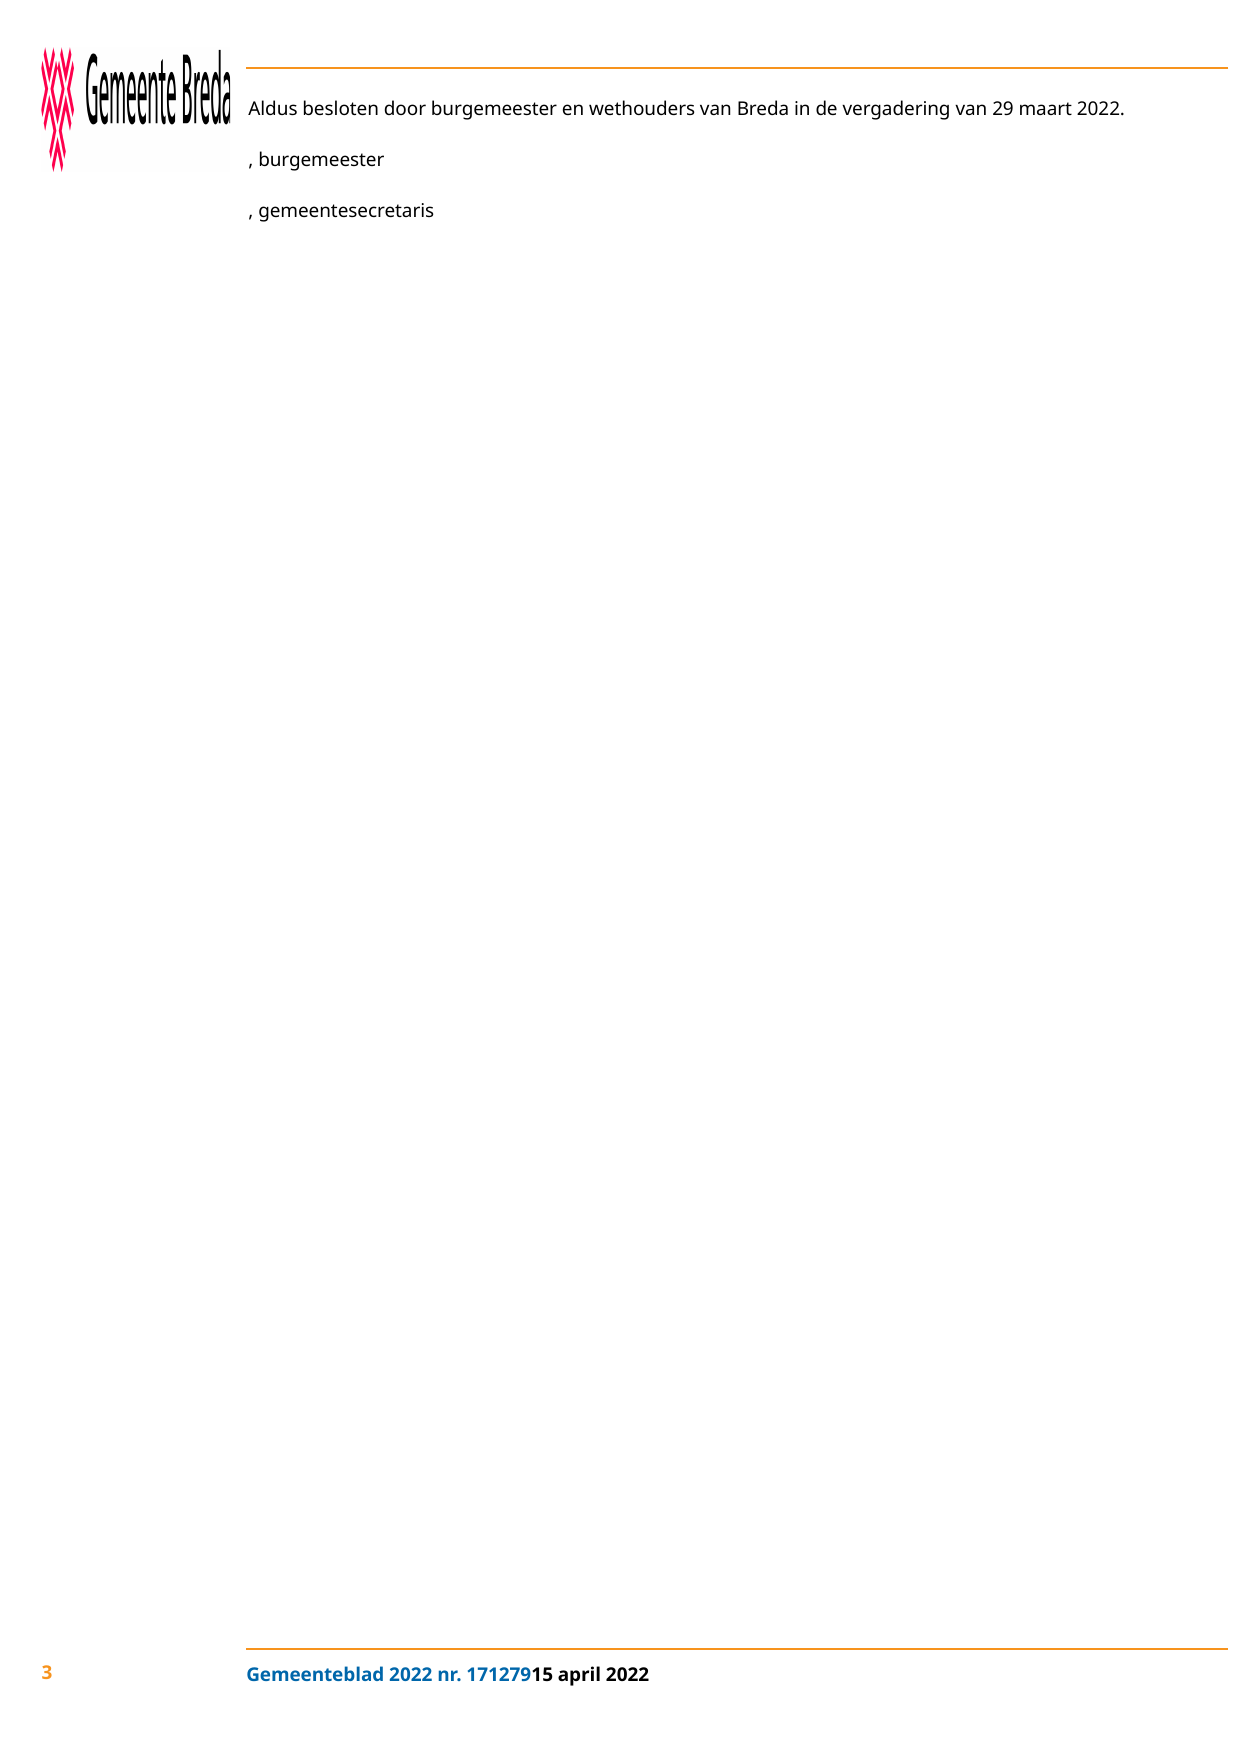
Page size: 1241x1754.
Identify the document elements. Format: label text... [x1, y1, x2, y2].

text Aldus besloten door burgemeester en wethouders van Breda in de vergadering van 29 maart 2022. [248, 95, 1152, 121]
text , gemeentesecretaris [248, 198, 1152, 223]
picture [41, 47, 231, 172]
text , burgemeester [248, 146, 1152, 172]
